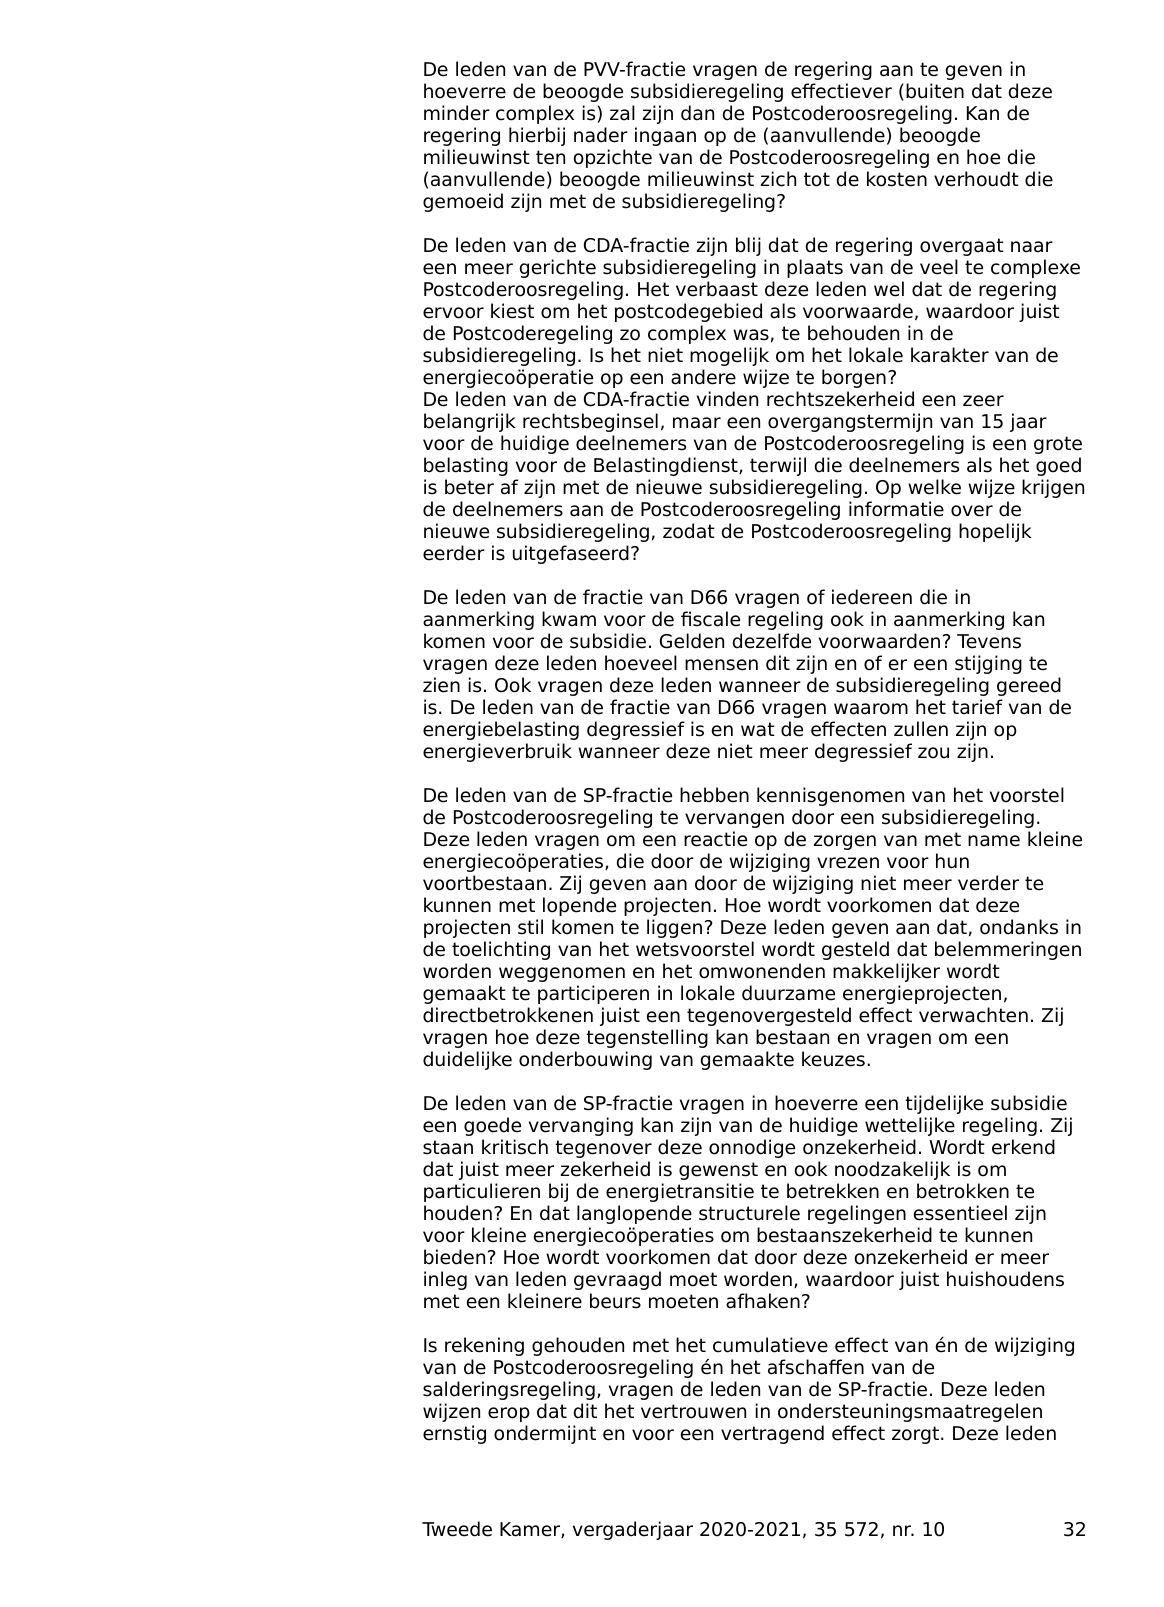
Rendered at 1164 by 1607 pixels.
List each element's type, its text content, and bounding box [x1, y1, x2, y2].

text De leden van de CDA-fractie zijn blij dat de regering overgaat naar een meer gerichte subsidieregeling in plaats van de veel te complexe Postcoderoosregeling. Het verbaast deze leden wel dat de regering ervoor kiest om het postcodegebied als voorwaarde, waardoor juist de Postcoderegeling zo complex was, te behouden in de subsidieregeling. Is het niet mogelijk om het lokale karakter van de energiecoöperatie op een andere wijze te borgen? [422, 235, 1087, 389]
text De leden van de PVV-fractie vragen de regering aan te geven in hoeverre de beoogde subsidieregeling effectiever (buiten dat deze minder complex is) zal zijn dan de Postcoderoosregeling. Kan de regering hierbij nader ingaan op de (aanvullende) beoogde milieuwinst ten opzichte van de Postcoderoosregeling en hoe die (aanvullende) beoogde milieuwinst zich tot de kosten verhoudt die gemoeid zijn met de subsidieregeling? [422, 59, 1087, 213]
text De leden van de SP-fractie vragen in hoeverre een tijdelijke subsidie een goede vervanging kan zijn van de huidige wettelijke regeling. Zij staan kritisch tegenover deze onnodige onzekerheid. Wordt erkend dat juist meer zekerheid is gewenst en ook noodzakelijk is om particulieren bij de energietransitie te betrekken en betrokken te houden? En dat langlopende structurele regelingen essentieel zijn voor kleine energiecoöperaties om bestaanszekerheid te kunnen bieden? Hoe wordt voorkomen dat door deze onzekerheid er meer inleg van leden gevraagd moet worden, waardoor juist huishoudens met een kleinere beurs moeten afhaken? [422, 1093, 1087, 1313]
text Is rekening gehouden met het cumulatieve effect van én de wijziging van de Postcoderoosregeling én het afschaffen van de salderingsregeling, vragen de leden van de SP-fractie. Deze leden wijzen erop dat dit het vertrouwen in ondersteuningsmaatregelen ernstig ondermijnt en voor een vertragend effect zorgt. Deze leden [422, 1335, 1087, 1445]
text De leden van de fractie van D66 vragen of iedereen die in aanmerking kwam voor de fiscale regeling ook in aanmerking kan komen voor de subsidie. Gelden dezelfde voorwaarden? Tevens vragen deze leden hoeveel mensen dit zijn en of er een stijging te zien is. Ook vragen deze leden wanneer de subsidieregeling gereed is. De leden van de fractie van D66 vragen waarom het tarief van de energiebelasting degressief is en wat de effecten zullen zijn op energieverbruik wanneer deze niet meer degressief zou zijn. [422, 587, 1087, 763]
text De leden van de CDA-fractie vinden rechtszekerheid een zeer belangrijk rechtsbeginsel, maar een overgangstermijn van 15 jaar voor de huidige deelnemers van de Postcoderoosregeling is een grote belasting voor de Belastingdienst, terwijl die deelnemers als het goed is beter af zijn met de nieuwe subsidieregeling. Op welke wijze krijgen de deelnemers aan de Postcoderoosregeling informatie over de nieuwe subsidieregeling, zodat de Postcoderoosregeling hopelijk eerder is uitgefaseerd? [422, 389, 1087, 565]
text De leden van de SP-fractie hebben kennisgenomen van het voorstel de Postcoderoosregeling te vervangen door een subsidieregeling. Deze leden vragen om een reactie op de zorgen van met name kleine energiecoöperaties, die door de wijziging vrezen voor hun voortbestaan. Zij geven aan door de wijziging niet meer verder te kunnen met lopende projecten. Hoe wordt voorkomen dat deze projecten stil komen te liggen? Deze leden geven aan dat, ondanks in de toelichting van het wetsvoorstel wordt gesteld dat belemmeringen worden weggenomen en het omwonenden makkelijker wordt gemaakt te participeren in lokale duurzame energieprojecten, directbetrokkenen juist een tegenovergesteld effect verwachten. Zij vragen hoe deze tegenstelling kan bestaan en vragen om een duidelijke onderbouwing van gemaakte keuzes. [422, 785, 1087, 1071]
